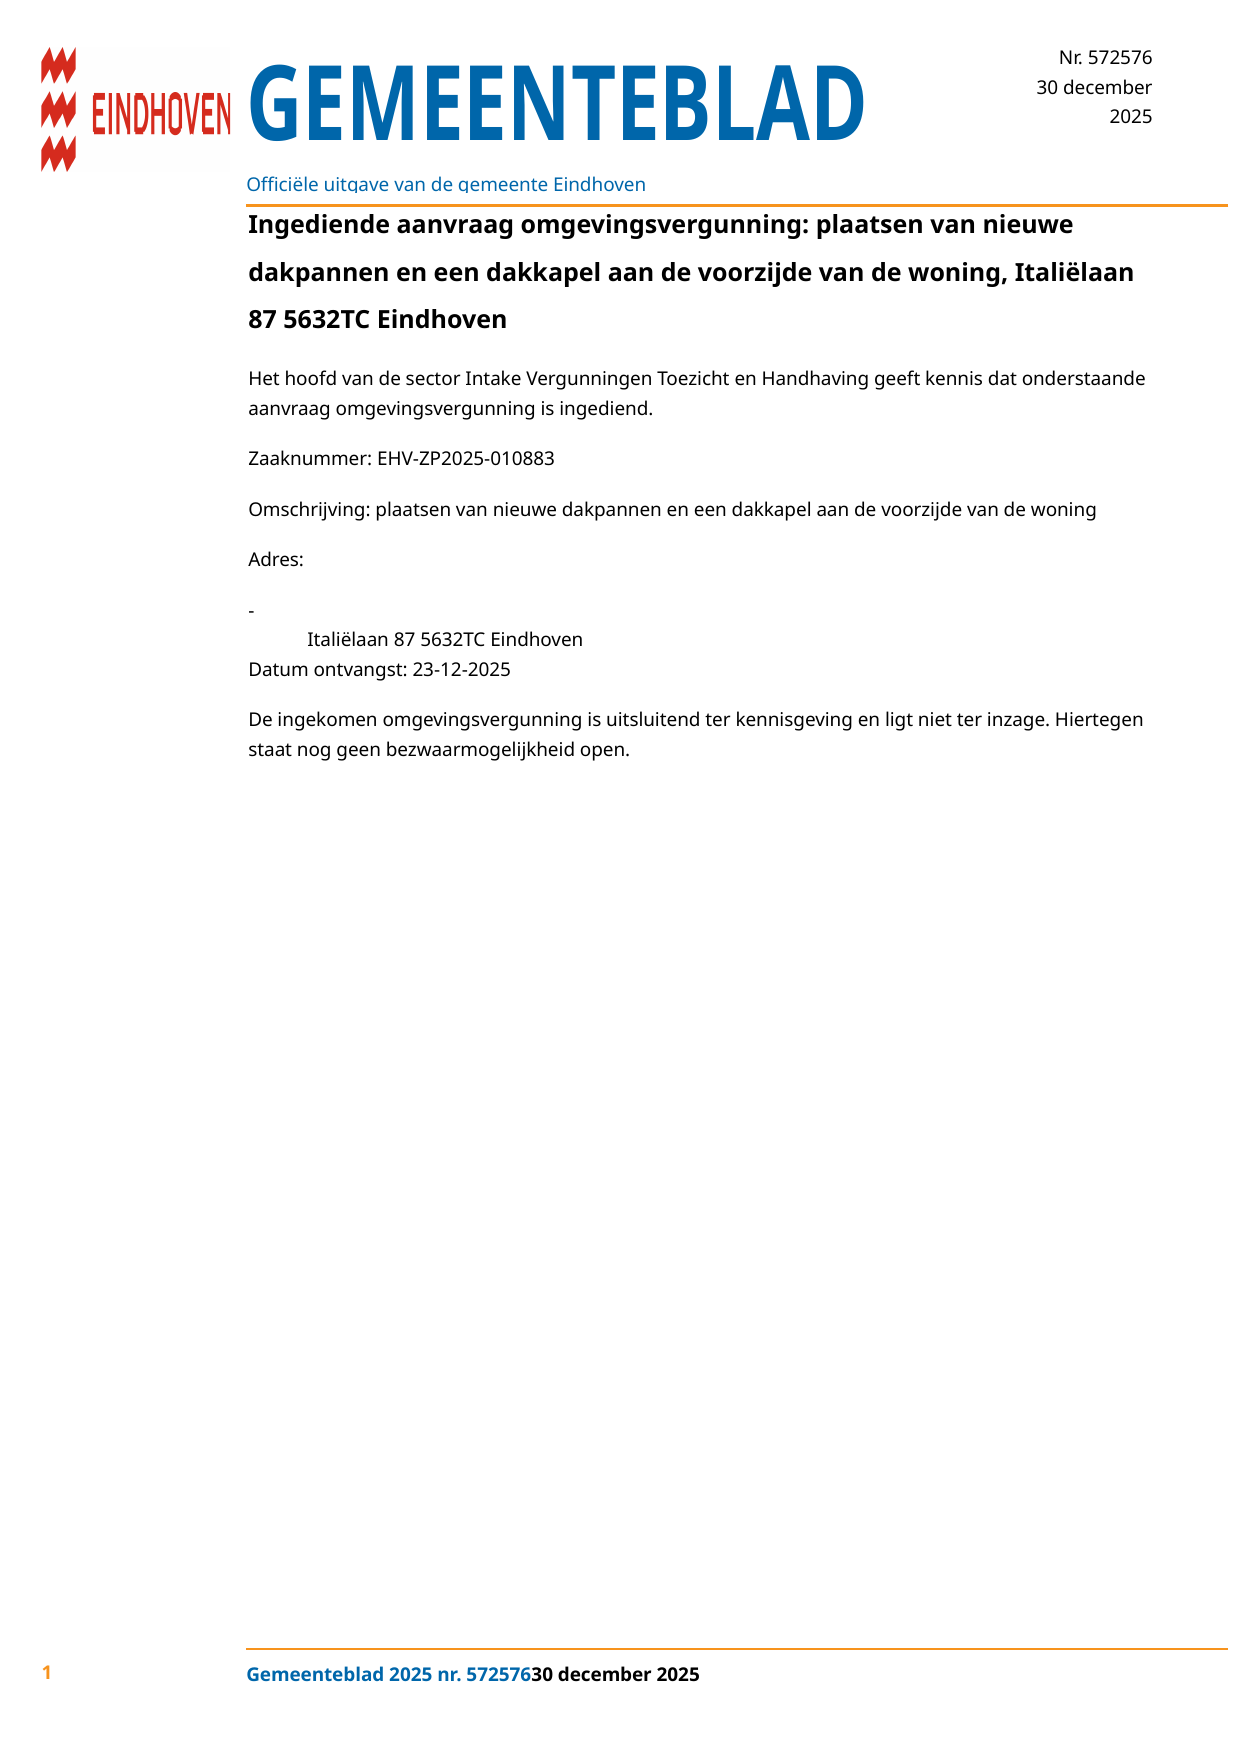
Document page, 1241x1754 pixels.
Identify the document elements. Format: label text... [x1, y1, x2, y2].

text De ingekomen omgevingsvergunning is uitsluitend ter kennisgeving en ligt niet ter inzage. Hiertegen staat nog geen bezwaarmogelijkheid open. [248, 706, 1152, 762]
text Omschrijving: plaatsen van nieuwe dakpannen en een dakkapel aan de voorzijde van de woning [248, 496, 1152, 522]
text Zaaknummer: EHV-ZP2025-010883 [248, 446, 1152, 471]
picture [41, 47, 231, 172]
text Datum ontvangst: 23-12-2025 [248, 656, 1152, 682]
text Het hoofd van de sector Intake Vergunningen Toezicht en Handhaving geeft kennis dat onderstaande aanvraag omgevingsvergunning is ingediend. [248, 366, 1152, 421]
text Ingediende aanvraag omgevingsvergunning: plaatsen van nieuwe dakpannen en een dakkapel aan de voorzijde van de woning, Italiëlaan 87 5632TC Eindhoven [248, 207, 1152, 336]
list Italiëlaan 87 5632TC Eindhoven [248, 626, 1152, 652]
text Adres: [248, 546, 1152, 572]
